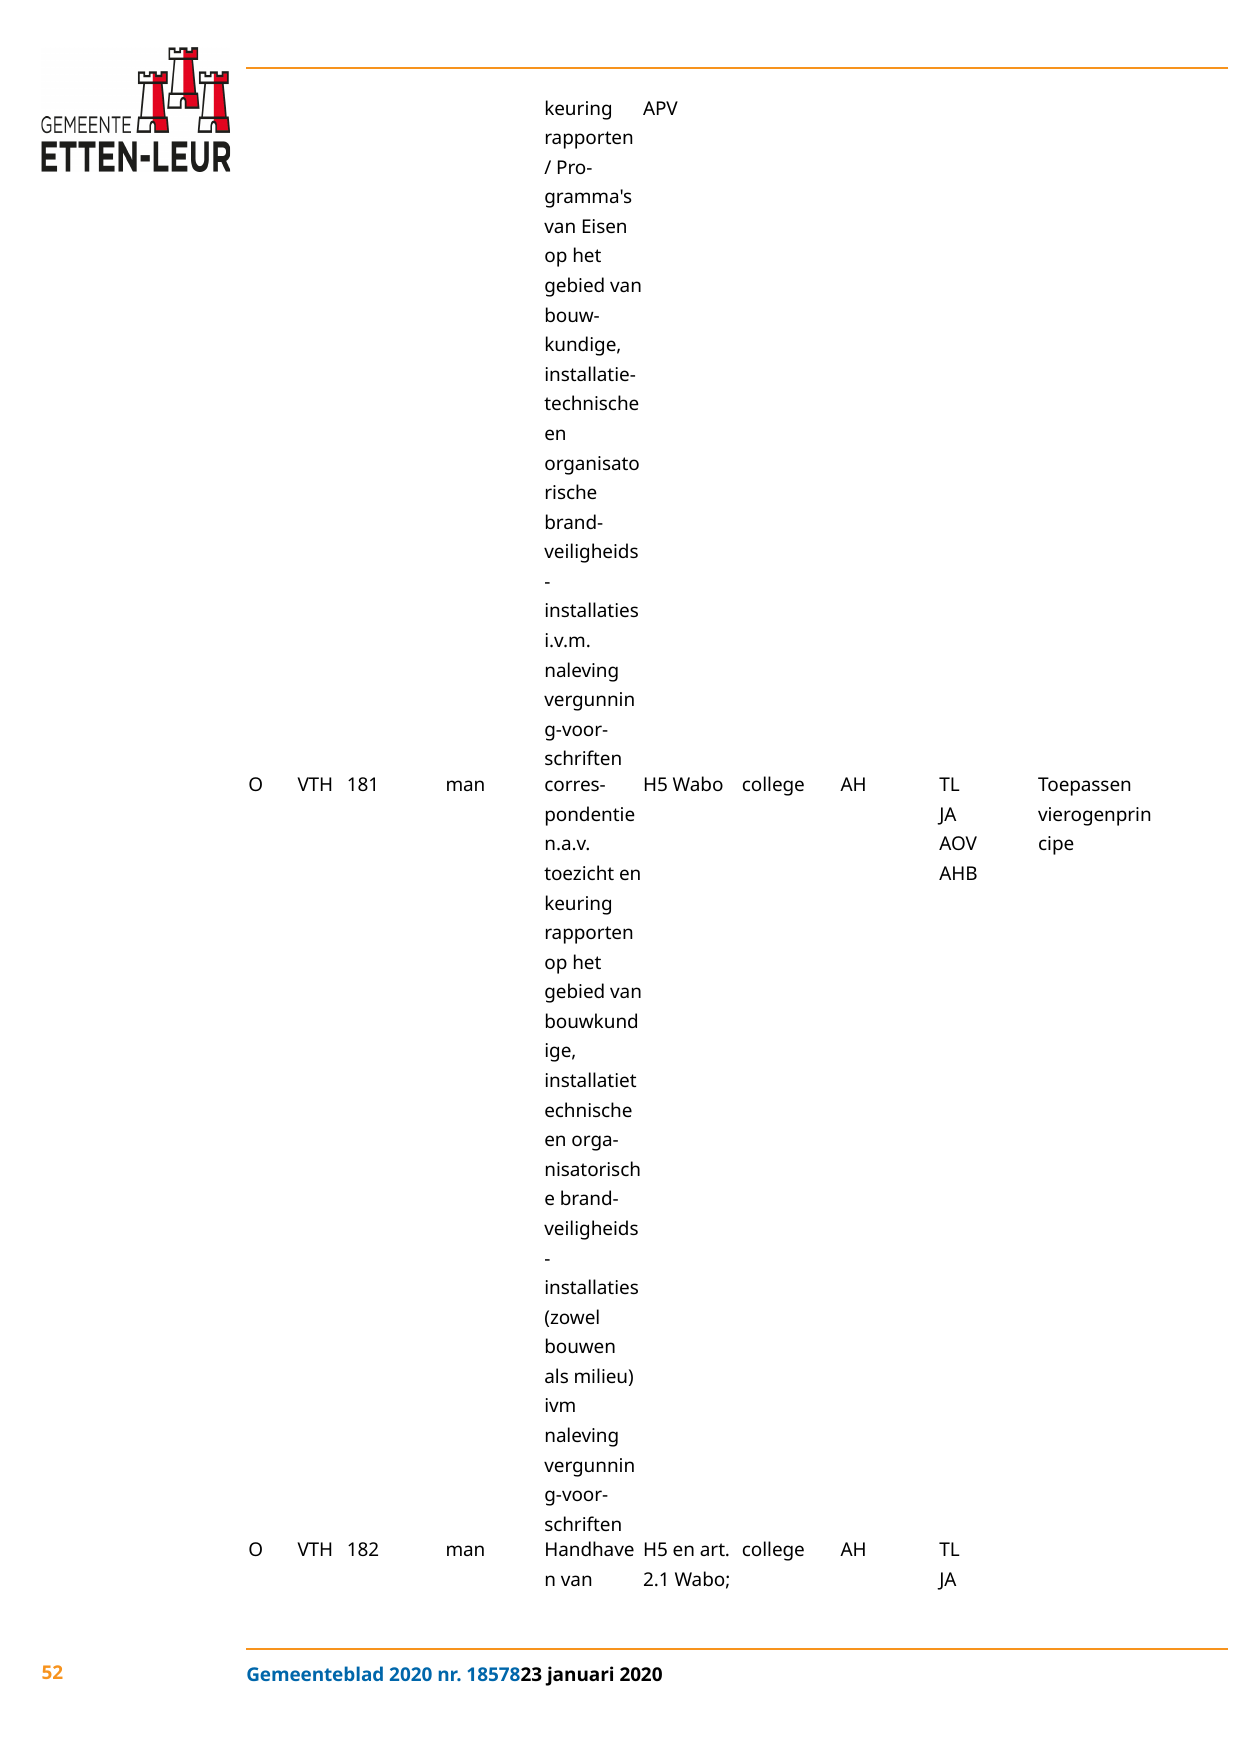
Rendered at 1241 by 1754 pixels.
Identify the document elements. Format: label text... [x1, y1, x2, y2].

table_cell TL JA AOV AHB [939, 771, 1038, 1537]
table_cell [396, 95, 445, 771]
table_cell TL JA [939, 1537, 1038, 1592]
table_cell VTH [297, 771, 347, 1537]
table_cell O [248, 771, 297, 1537]
table_cell AH [840, 1537, 939, 1592]
table_cell [840, 95, 939, 771]
table_cell [347, 95, 396, 771]
table_cell APV [643, 95, 742, 771]
table_cell [297, 95, 347, 771]
table_cell 181 [347, 771, 396, 1537]
table_cell VTH [297, 1537, 347, 1592]
table_cell man [445, 1537, 544, 1592]
table_cell keuring rapporten / Pro-gramma's van Eisen op het gebied van bouw-kundige, installatie-technische en organisatorische brand-veiligheids-installaties i.v.m. naleving vergunning-voor-schriften [544, 95, 643, 771]
table_cell [1038, 95, 1152, 771]
table_cell [396, 771, 445, 1537]
table_cell Toepassen vierogenprincipe [1038, 771, 1152, 1537]
table_cell man [445, 771, 544, 1537]
picture [41, 47, 231, 172]
table_cell H5 Wabo [643, 771, 742, 1537]
table_cell [939, 95, 1038, 771]
table_cell H5 en art. 2.1 Wabo; [643, 1537, 742, 1592]
table_cell college [742, 1537, 840, 1592]
table_cell [445, 95, 544, 771]
table_cell [1038, 1537, 1152, 1592]
table_cell [248, 95, 297, 771]
table_cell O [248, 1537, 297, 1592]
table_cell 182 [347, 1537, 396, 1592]
table_cell Handhaven van [544, 1537, 643, 1592]
table_cell corres-pondentie n.a.v. toezicht en keuring rapporten op het gebied van bouwkundige, installatietechnische en orga-nisatorische brand-veiligheids-installaties (zowel bouwen als milieu) ivm naleving vergunning-voor-schriften [544, 771, 643, 1537]
table_cell [742, 95, 840, 771]
table_cell [396, 1537, 445, 1592]
table_cell AH [840, 771, 939, 1537]
table_cell college [742, 771, 840, 1537]
